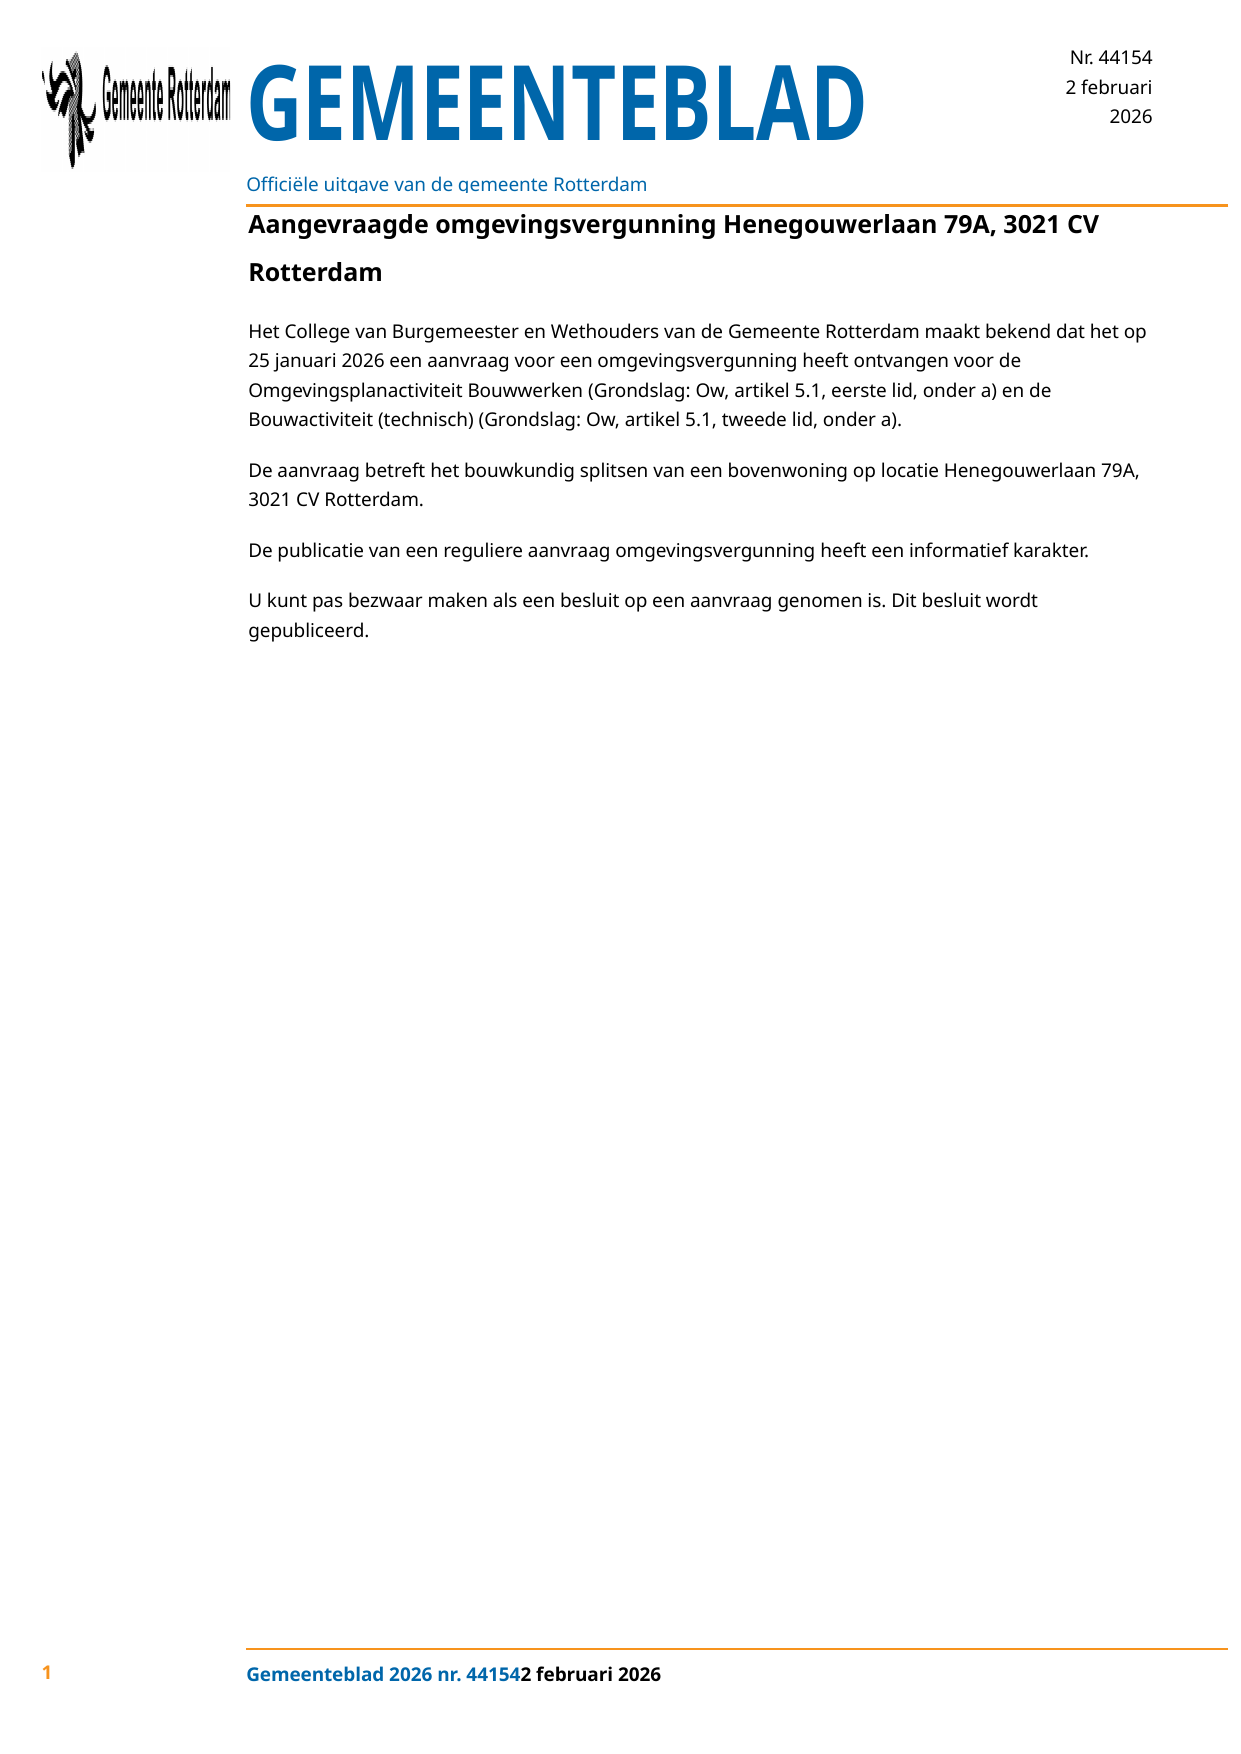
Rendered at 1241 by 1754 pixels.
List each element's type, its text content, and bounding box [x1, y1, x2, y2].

text De publicatie van een reguliere aanvraag omgevingsvergunning heeft een informatief karakter. [248, 537, 1152, 563]
text Aangevraagde omgevingsvergunning Henegouwerlaan 79A, 3021 CV Rotterdam [248, 207, 1152, 288]
picture [41, 47, 231, 172]
text Het College van Burgemeester en Wethouders van de Gemeente Rotterdam maakt bekend dat het op 25 januari 2026 een aanvraag voor een omgevingsvergunning heeft ontvangen voor de Omgevingsplanactiviteit Bouwwerken (Grondslag: Ow, artikel 5.1, eerste lid, onder a) en de Bouwactiviteit (technisch) (Grondslag: Ow, artikel 5.1, tweede lid, onder a). [248, 318, 1152, 432]
text U kunt pas bezwaar maken als een besluit op een aanvraag genomen is. Dit besluit wordt gepubliceerd. [248, 587, 1152, 643]
text De aanvraag betreft het bouwkundig splitsen van een bovenwoning op locatie Henegouwerlaan 79A, 3021 CV Rotterdam. [248, 457, 1152, 512]
